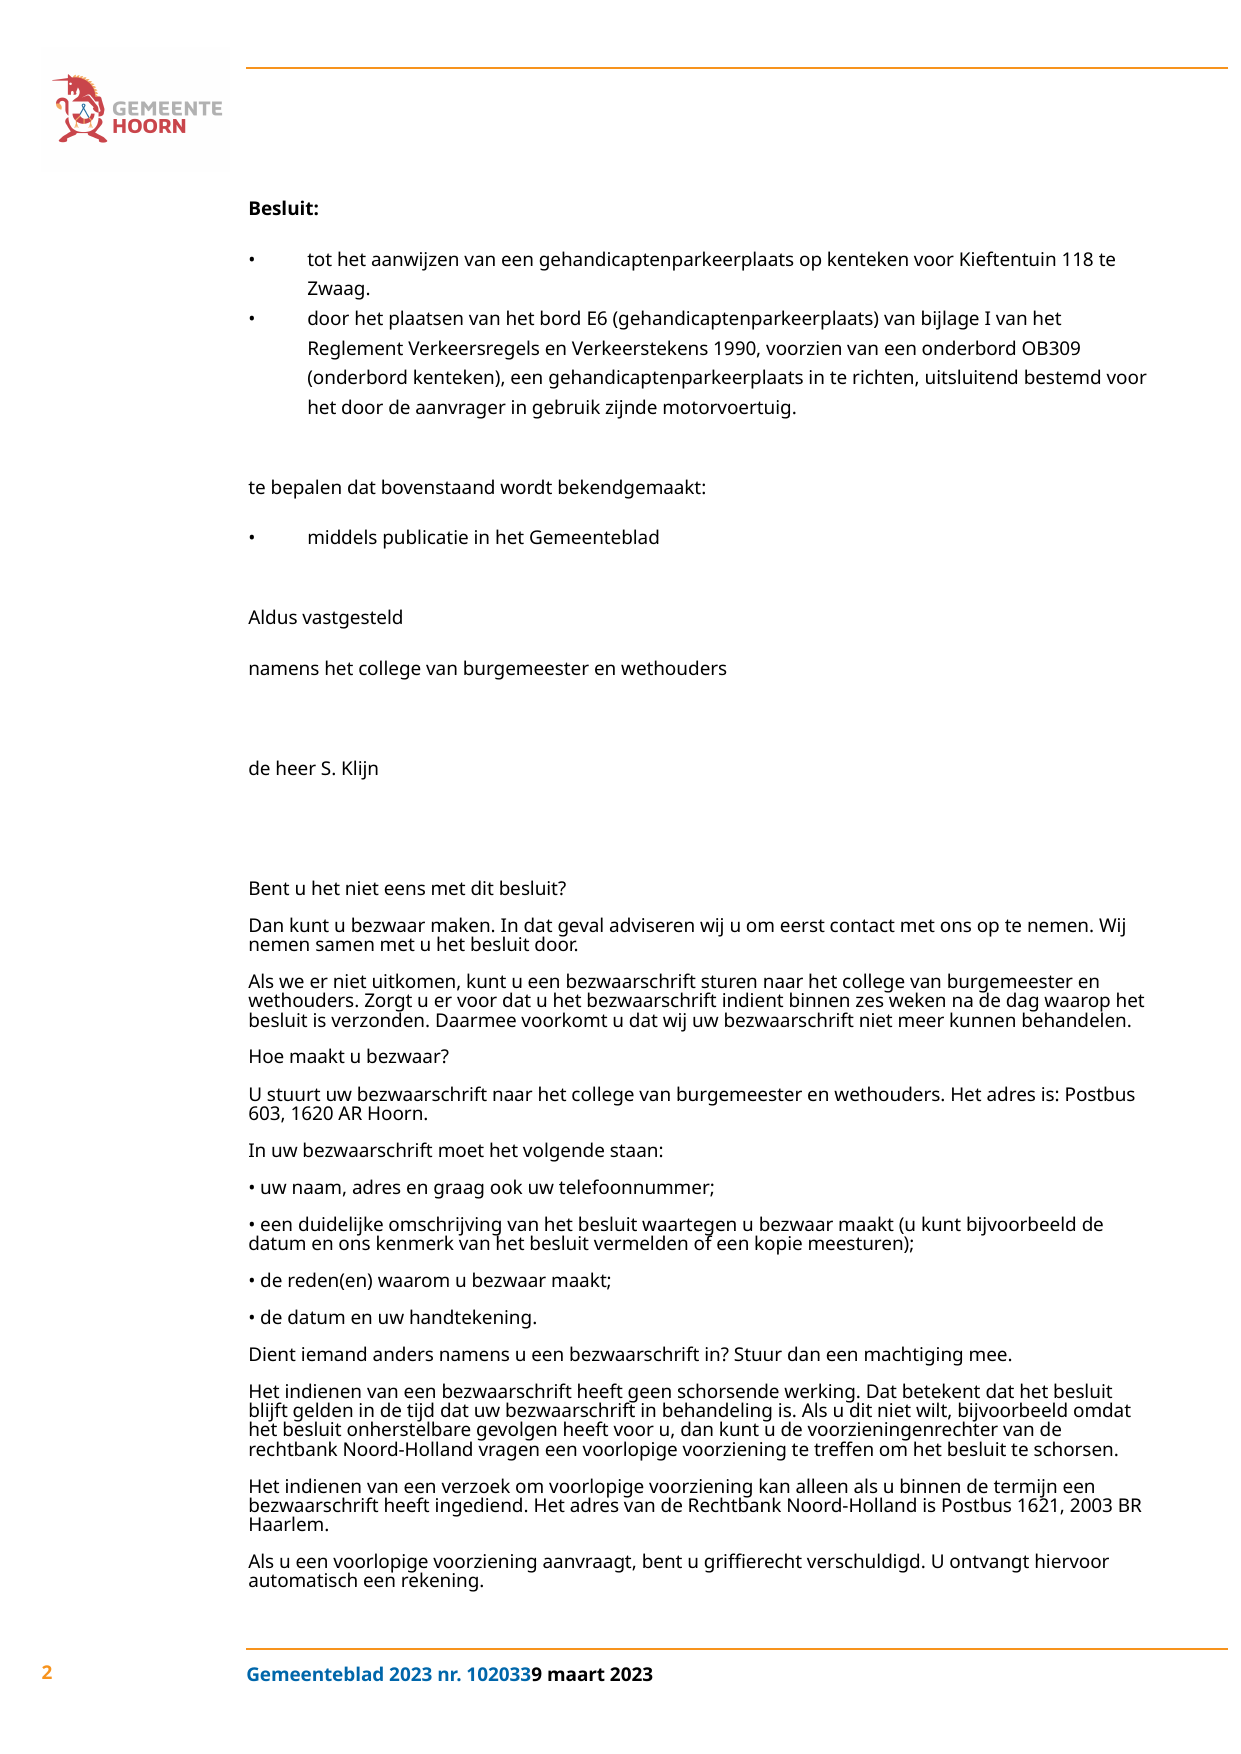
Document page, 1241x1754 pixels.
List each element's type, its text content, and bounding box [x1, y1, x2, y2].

text • uw naam, adres en graag ook uw telefoonnummer; [248, 1179, 1152, 1198]
text U stuurt uw bezwaarschrift naar het college van burgemeester en wethouders. Het adres is: Postbus 603, 1620 AR Hoorn. [248, 1086, 1152, 1124]
list tot het aanwijzen van een gehandicaptenparkeerplaats op kenteken voor Kieftentuin 118 te Zwaag. [248, 246, 1152, 301]
list middels publicatie in het Gemeenteblad [248, 524, 1152, 550]
list door het plaatsen van het bord E6 (gehandicaptenparkeerplaats) van bijlage I van het Reglement Verkeersregels en Verkeerstekens 1990, voorzien van een onderbord OB309 (onderbord kenteken), een gehandicaptenparkeerplaats in te richten, uitsluitend bestemd voor het door de aanvrager in gebruik zijnde motorvoertuig. [248, 305, 1152, 420]
text • een duidelijke omschrijving van het besluit waartegen u bezwaar maakt (u kunt bijvoorbeeld de datum en ons kenmerk van het besluit vermelden of een kopie meesturen); [248, 1216, 1152, 1254]
text In uw bezwaarschrift moet het volgende staan: [248, 1142, 1152, 1161]
text Als we er niet uitkomen, kunt u een bezwaarschrift sturen naar het college van burgemeester en wethouders. Zorgt u er voor dat u het bezwaarschrift indient binnen zes weken na de dag waarop het besluit is verzonden. Daarmee voorkomt u dat wij uw bezwaarschrift niet meer kunnen behandelen. [248, 973, 1152, 1031]
picture [41, 47, 231, 172]
text Dan kunt u bezwaar maken. In dat geval adviseren wij u om eerst contact met ons op te nemen. Wij nemen samen met u het besluit door. [248, 917, 1152, 955]
text Aldus vastgesteld [248, 604, 1152, 630]
text Hoe maakt u bezwaar? [248, 1048, 1152, 1068]
text • de datum en uw handtekening. [248, 1309, 1152, 1328]
text Bent u het niet eens met dit besluit? [248, 880, 1152, 899]
text namens het college van burgemeester en wethouders [248, 655, 1152, 681]
text Het indienen van een bezwaarschrift heeft geen schorsende werking. Dat betekent dat het besluit blijft gelden in de tijd dat uw bezwaarschrift in behandeling is. Als u dit niet wilt, bijvoorbeeld omdat het besluit onherstelbare gevolgen heeft voor u, dan kunt u de voorzieningenrechter van de rechtbank Noord-Holland vragen een voorlopige voorziening te treffen om het besluit te schorsen. [248, 1383, 1152, 1460]
text Het indienen van een verzoek om voorlopige voorziening kan alleen als u binnen de termijn een bezwaarschrift heeft ingediend. Het adres van de Rechtbank Noord-Holland is Postbus 1621, 2003 BR Haarlem. [248, 1478, 1152, 1536]
text de heer S. Klijn [248, 756, 1152, 781]
text Als u een voorlopige voorziening aanvraagt, bent u griffierecht verschuldigd. U ontvangt hiervoor automatisch een rekening. [248, 1553, 1152, 1592]
text • de reden(en) waarom u bezwaar maakt; [248, 1272, 1152, 1291]
text Besluit: [248, 196, 1152, 221]
text Dient iemand anders namens u een bezwaarschrift in? Stuur dan een machtiging mee. [248, 1346, 1152, 1365]
text te bepalen dat bovenstaand wordt bekendgemaakt: [248, 474, 1152, 500]
